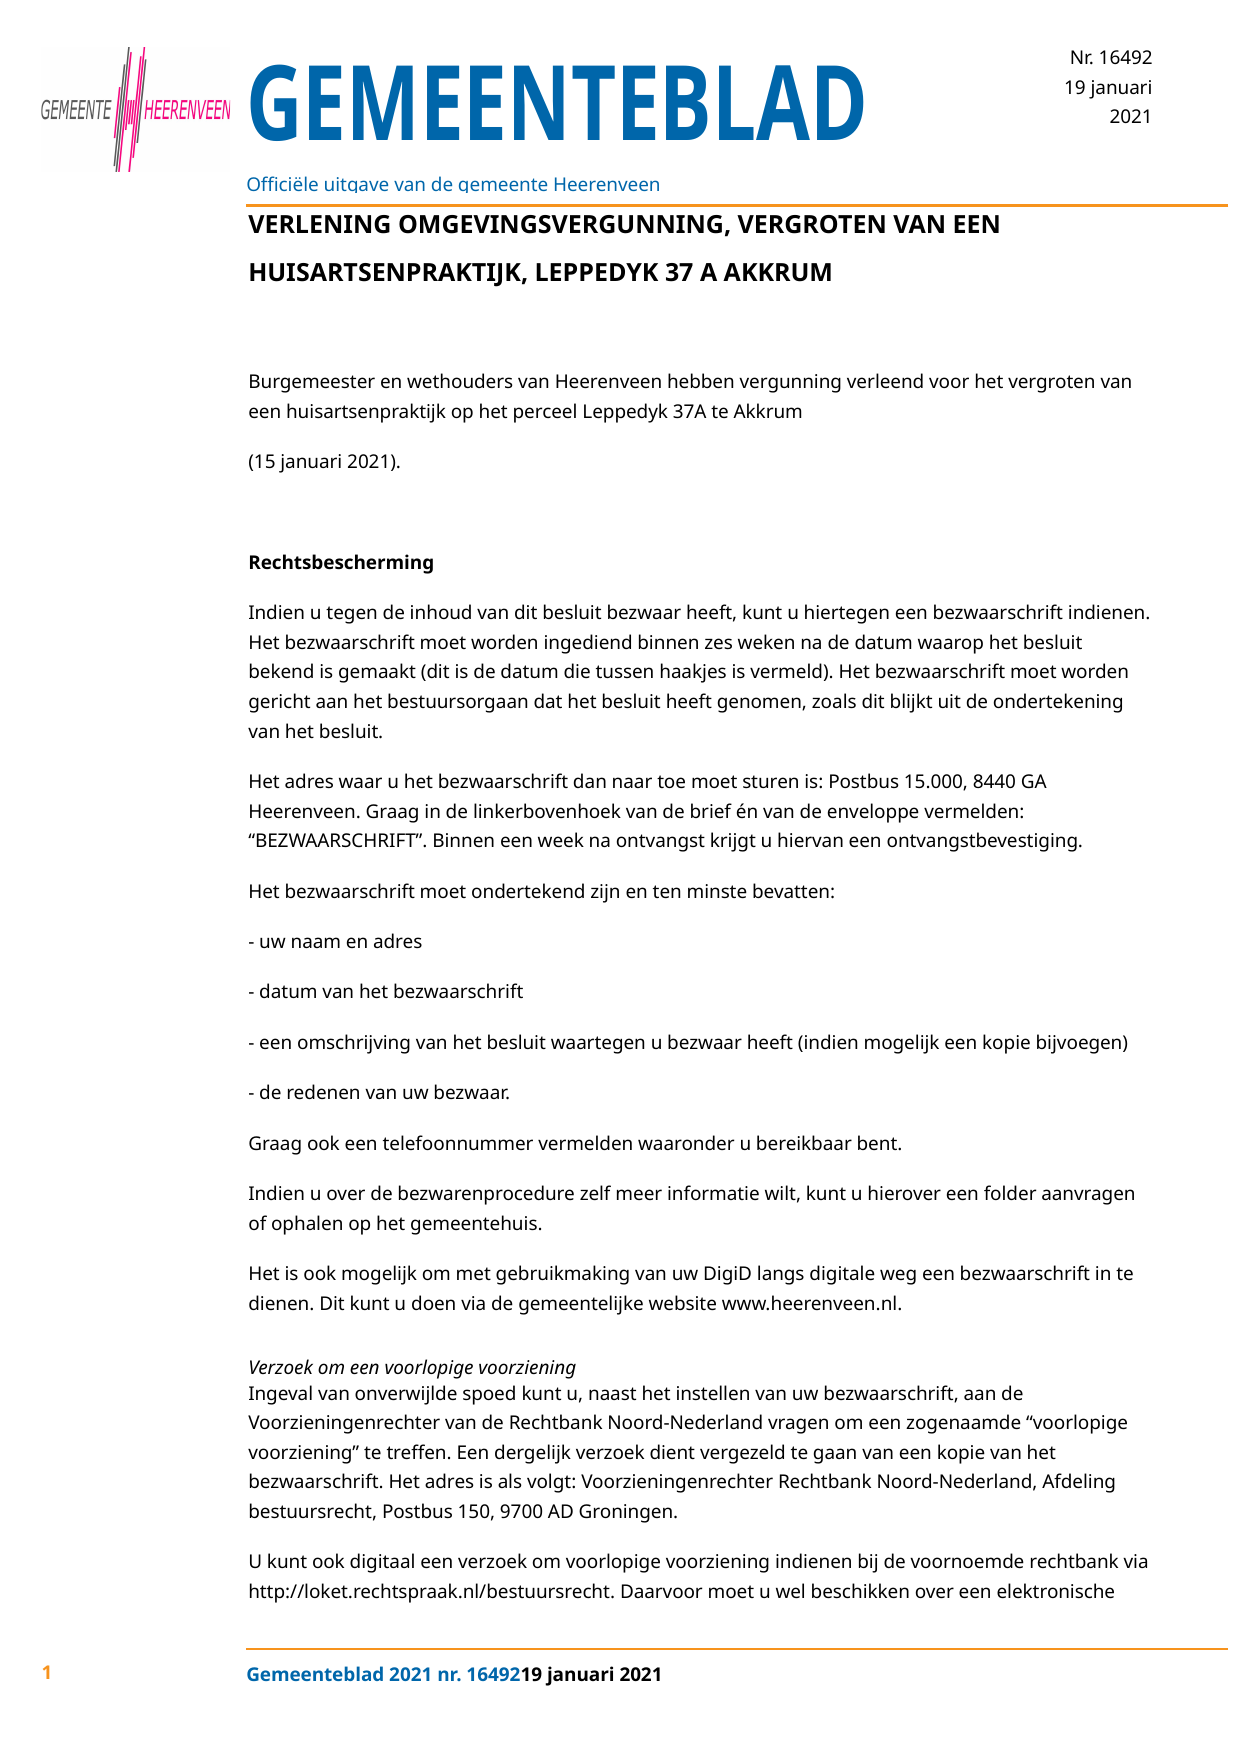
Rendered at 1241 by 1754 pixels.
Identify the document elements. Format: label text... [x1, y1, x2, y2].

text Het adres waar u het bezwaarschrift dan naar toe moet sturen is: Postbus 15.000, 8440 GA Heerenveen. Graag in de linkerbovenhoek van de brief én van de enveloppe vermelden: “BEZWAARSCHRIFT”. Binnen een week na ontvangst krijgt u hiervan een ontvangstbevestiging. [248, 768, 1152, 853]
text Het is ook mogelijk om met gebruikmaking van uw DigiD langs digitale weg een bezwaarschrift in te dienen. Dit kunt u doen via de gemeentelijke website www.heerenveen.nl. [248, 1260, 1152, 1316]
text (15 januari 2021). [248, 448, 1152, 474]
text U kunt ook digitaal een verzoek om voorlopige voorziening indienen bij de voornoemde rechtbank via http://loket.rechtspraak.nl/bestuursrecht. Daarvoor moet u wel beschikken over een elektronische [248, 1548, 1152, 1604]
text Indien u over de bezwarenprocedure zelf meer informatie wilt, kunt u hierover een folder aanvragen of ophalen op het gemeentehuis. [248, 1180, 1152, 1236]
text Rechtsbescherming [248, 549, 1152, 575]
text Verzoek om een voorlopige voorziening [248, 1354, 1152, 1380]
text Burgemeester en wethouders van Heerenveen hebben vergunning verleend voor het vergroten van een huisartsenpraktijk op het perceel Leppedyk 37A te Akkrum [248, 368, 1152, 424]
text Indien u tegen de inhoud van dit besluit bezwaar heeft, kunt u hiertegen een bezwaarschrift indienen. Het bezwaarschrift moet worden ingediend binnen zes weken na de datum waarop het besluit bekend is gemaakt (dit is de datum die tussen haakjes is vermeld). Het bezwaarschrift moet worden gericht aan het bestuursorgaan dat het besluit heeft genomen, zoals dit blijkt uit de ondertekening van het besluit. [248, 599, 1152, 744]
text Graag ook een telefoonnummer vermelden waaronder u bereikbaar bent. [248, 1130, 1152, 1156]
text Het bezwaarschrift moet ondertekend zijn en ten minste bevatten: [248, 878, 1152, 904]
text Ingeval van onverwijlde spoed kunt u, naast het instellen van uw bezwaarschrift, aan de Voorzieningenrechter van de Rechtbank Noord-Nederland vragen om een zogenaamde “voorlopige voorziening” te treffen. Een dergelijk verzoek dient vergezeld te gaan van een kopie van het bezwaarschrift. Het adres is als volgt: Voorzieningenrechter Rechtbank Noord-Nederland, Afdeling bestuursrecht, Postbus 150, 9700 AD Groningen. [248, 1380, 1152, 1524]
text VERLENING OMGEVINGSVERGUNNING, VERGROTEN VAN EEN HUISARTSENPRAKTIJK, LEPPEDYK 37 A AKKRUM [248, 207, 1152, 288]
picture [41, 47, 231, 172]
text - de redenen van uw bezwaar. [248, 1079, 1152, 1105]
text - een omschrijving van het besluit waartegen u bezwaar heeft (indien mogelijk een kopie bijvoegen) [248, 1029, 1152, 1055]
text - datum van het bezwaarschrift [248, 979, 1152, 1004]
text - uw naam en adres [248, 928, 1152, 954]
